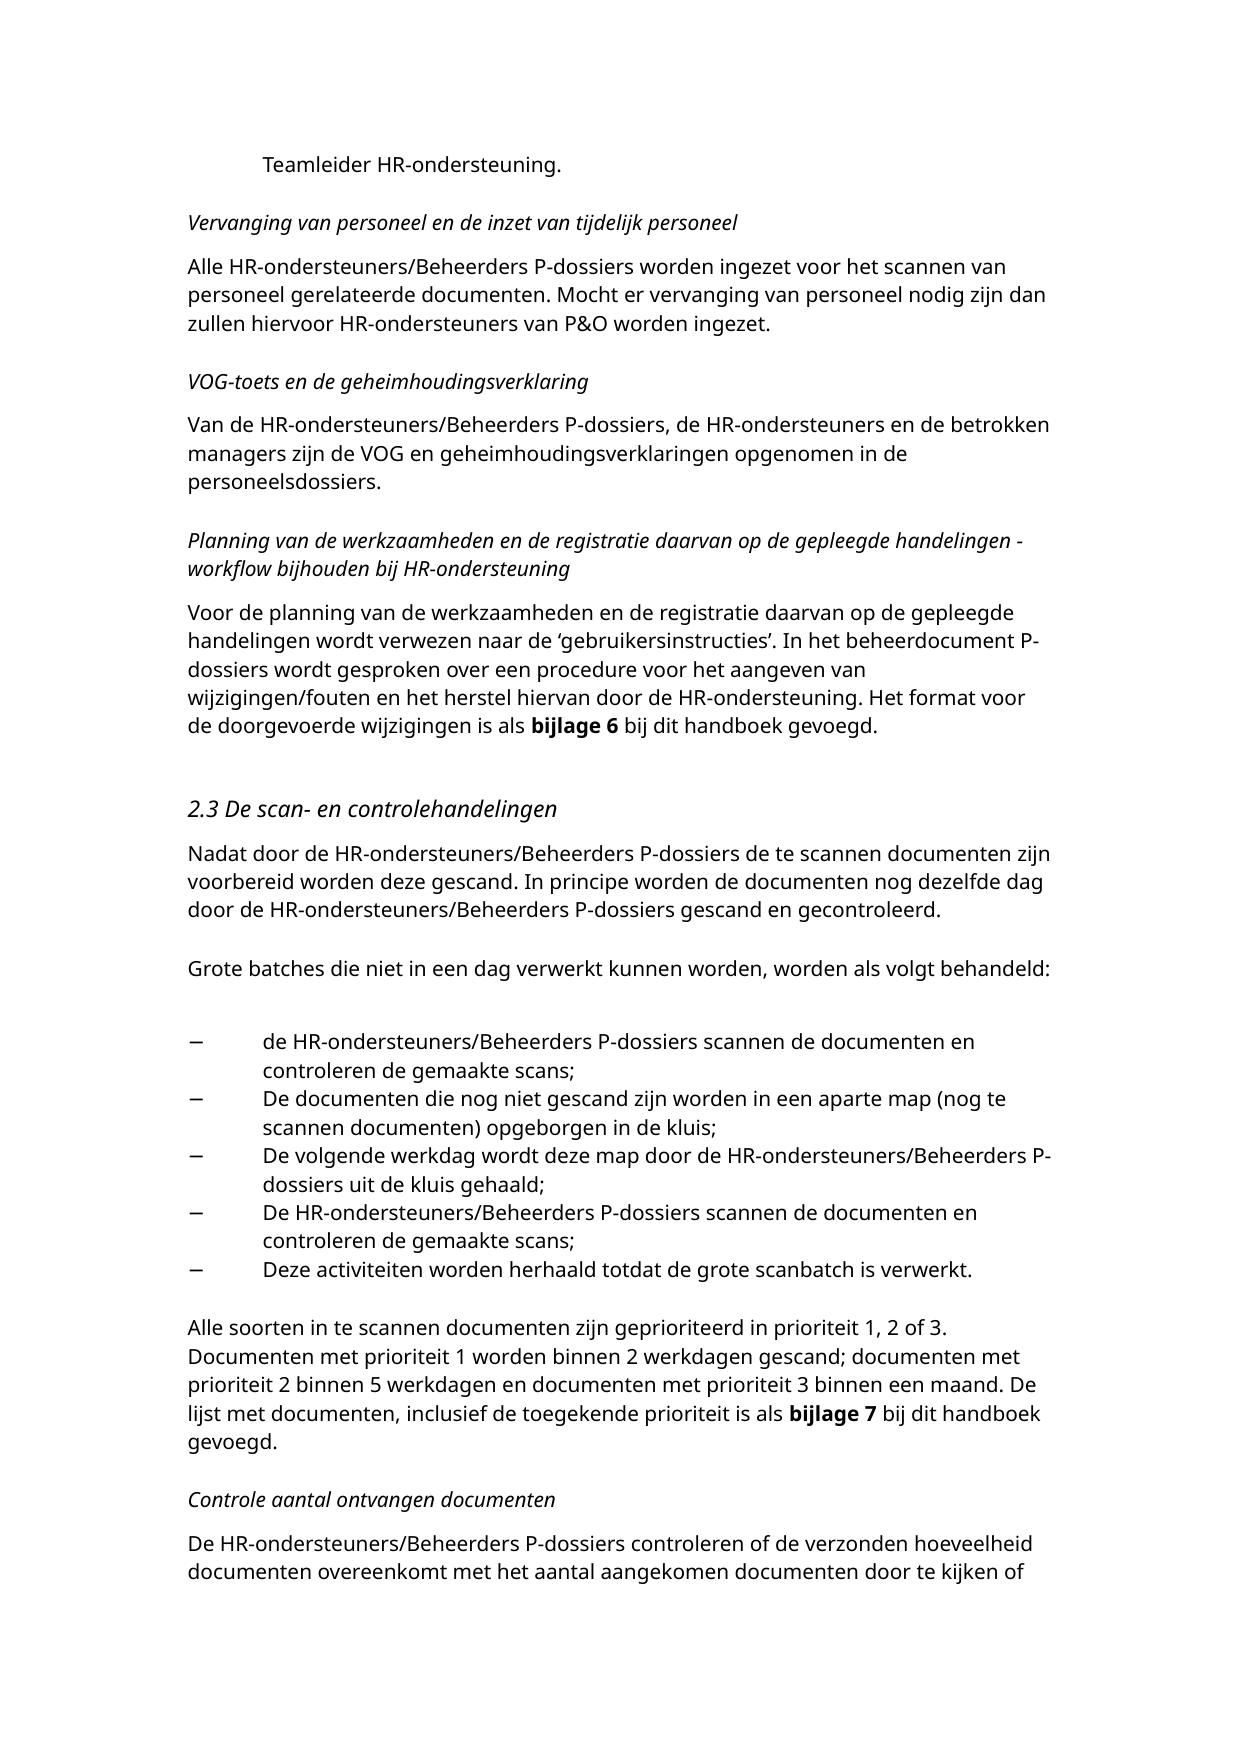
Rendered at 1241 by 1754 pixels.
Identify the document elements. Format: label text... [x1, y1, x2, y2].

text Controle aantal ontvangen documenten [187, 1486, 1053, 1514]
list De volgende werkdag wordt deze map door de HR-ondersteuners/Beheerders P-dossiers uit de kluis gehaald; [187, 1141, 1053, 1198]
text Voor de planning van de werkzaamheden en de registratie daarvan op de gepleegde handelingen wordt verwezen naar de ‘gebruikersinstructies’. In het beheerdocument P-dossiers wordt gesproken over een procedure voor het aangeven van wijzigingen/fouten en het herstel hiervan door de HR-ondersteuning. Het format voor de doorgevoerde wijzigingen is als bijlage 6 bij dit handboek gevoegd. [187, 598, 1053, 740]
text Alle soorten in te scannen documenten zijn geprioriteerd in prioriteit 1, 2 of 3. Documenten met prioriteit 1 worden binnen 2 werkdagen gescand; documenten met prioriteit 2 binnen 5 werkdagen en documenten met prioriteit 3 binnen een maand. De lijst met documenten, inclusief de toegekende prioriteit is als bijlage 7 bij dit handboek gevoegd. [187, 1313, 1053, 1456]
text Alle HR-ondersteuners/Beheerders P-dossiers worden ingezet voor het scannen van personeel gerelateerde documenten. Mocht er vervanging van personeel nodig zijn dan zullen hiervoor HR-ondersteuners van P&O worden ingezet. [187, 252, 1053, 337]
text Vervanging van personeel en de inzet van tijdelijk personeel [187, 208, 1053, 237]
list de HR-ondersteuners/Beheerders P-dossiers scannen de documenten en controleren de gemaakte scans; [187, 1027, 1053, 1084]
text Van de HR-ondersteuners/Beheerders P-dossiers, de HR-ondersteuners en de betrokken managers zijn de VOG en geheimhoudingsverklaringen opgenomen in de personeelsdossiers. [187, 411, 1053, 496]
text Planning van de werkzaamheden en de registratie daarvan op de gepleegde handelingen - workflow bijhouden bij HR-ondersteuning [187, 526, 1053, 583]
subtitle 2.3 De scan- en controlehandelingen [187, 792, 1053, 824]
list De documenten die nog niet gescand zijn worden in een aparte map (nog te scannen documenten) opgeborgen in de kluis; [187, 1084, 1053, 1141]
text Grote batches die niet in een dag verwerkt kunnen worden, worden als volgt behandeld: [187, 954, 1053, 982]
list De HR-ondersteuners/Beheerders P-dossiers scannen de documenten en controleren de gemaakte scans; [187, 1198, 1053, 1255]
text De HR-ondersteuners/Beheerders P-dossiers controleren of de verzonden hoeveelheid documenten overeenkomt met het aantal aangekomen documenten door te kijken of [187, 1529, 1053, 1586]
text Nadat door de HR-ondersteuners/Beheerders P-dossiers de te scannen documenten zijn voorbereid worden deze gescand. In principe worden de documenten nog dezelfde dag door de HR-ondersteuners/Beheerders P-dossiers gescand en gecontroleerd. [187, 839, 1053, 924]
list Deze activiteiten worden herhaald totdat de grote scanbatch is verwerkt. [187, 1255, 1053, 1283]
text VOG-toets en de geheimhoudingsverklaring [187, 367, 1053, 396]
list Teamleider HR-ondersteuning. [187, 150, 1053, 178]
